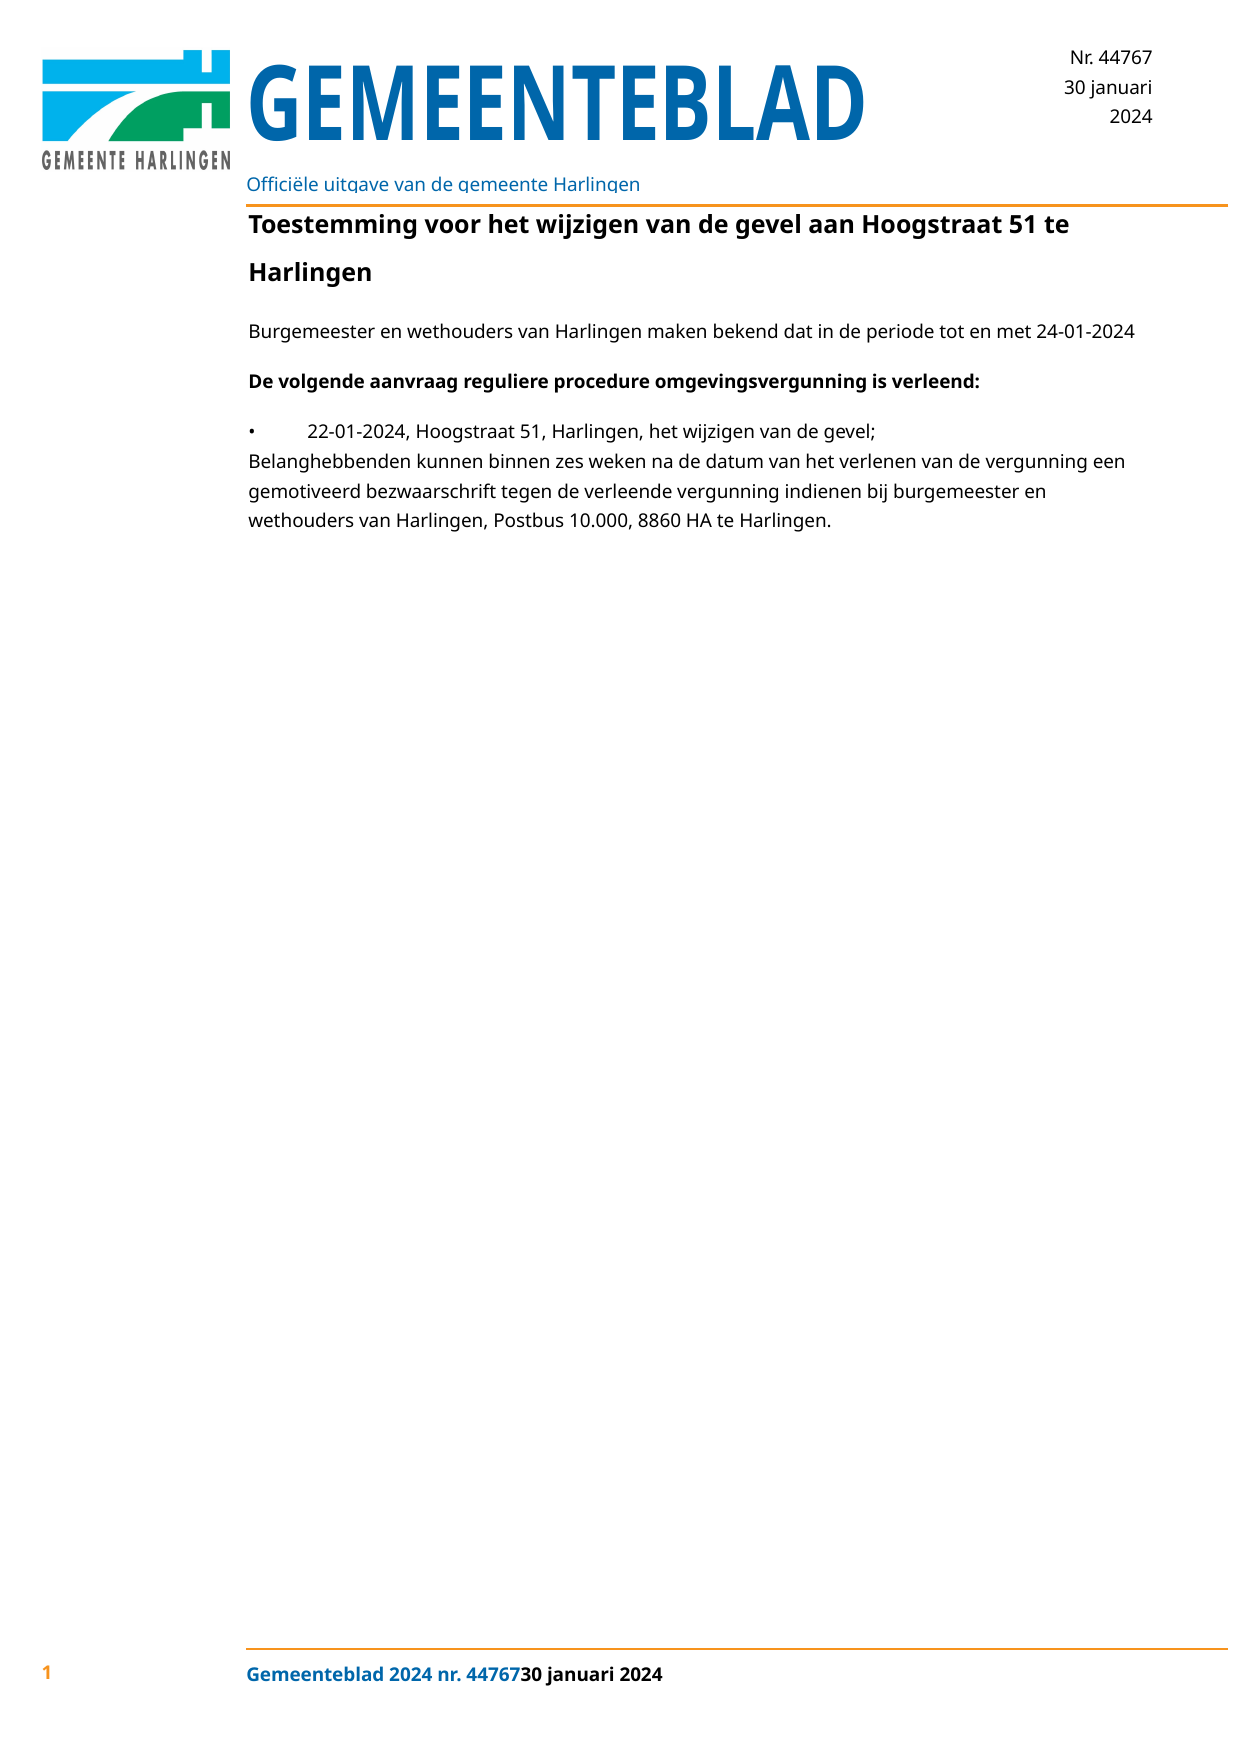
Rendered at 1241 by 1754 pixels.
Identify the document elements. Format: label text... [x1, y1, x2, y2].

list 22-01-2024, Hoogstraat 51, Harlingen, het wijzigen van de gevel; [248, 419, 1152, 444]
text De volgende aanvraag reguliere procedure omgevingsvergunning is verleend: [248, 368, 1152, 394]
text Toestemming voor het wijzigen van de gevel aan Hoogstraat 51 te Harlingen [248, 207, 1152, 288]
text Burgemeester en wethouders van Harlingen maken bekend dat in de periode tot en met 24-01-2024 [248, 318, 1152, 344]
text Belanghebbenden kunnen binnen zes weken na de datum van het verlenen van de vergunning een gemotiveerd bezwaarschrift tegen de verleende vergunning indienen bij burgemeester en wethouders van Harlingen, Postbus 10.000, 8860 HA te Harlingen. [248, 448, 1152, 533]
picture [41, 47, 231, 172]
